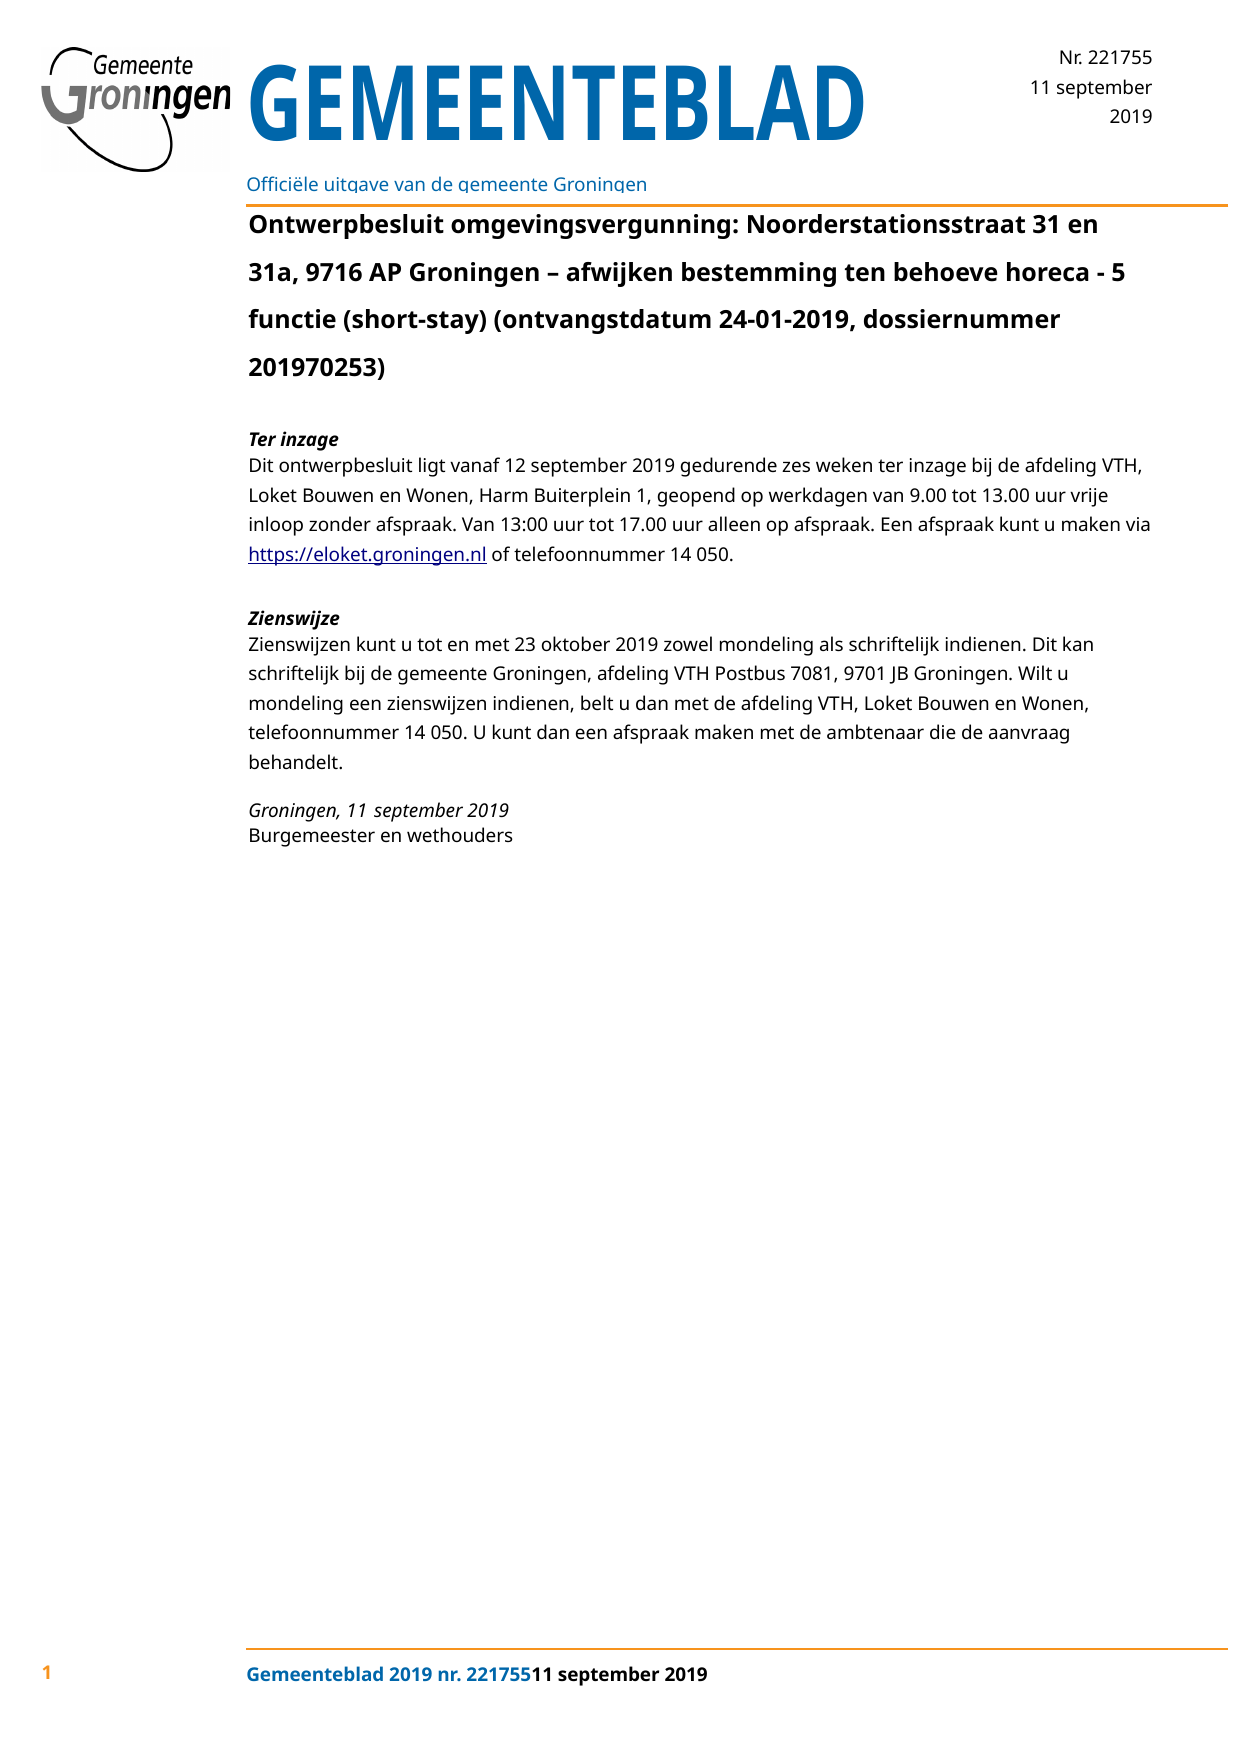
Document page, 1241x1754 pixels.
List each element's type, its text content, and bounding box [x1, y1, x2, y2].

text Dit ontwerpbesluit ligt vanaf 12 september 2019 gedurende zes weken ter inzage bij de afdeling VTH, Loket Bouwen en Wonen, Harm Buiterplein 1, geopend op werkdagen van 9.00 tot 13.00 uur vrije inloop zonder afspraak. Van 13:00 uur tot 17.00 uur alleen op afspraak. Een afspraak kunt u maken via https://eloket.groningen.nl of telefoonnummer 14 050. [248, 452, 1152, 567]
text Burgemeester en wethouders [248, 823, 1152, 848]
text Ontwerpbesluit omgevingsvergunning: Noorderstationsstraat 31 en 31a, 9716 AP Groningen – afwijken bestemming ten behoeve horeca - 5 functie (short-stay) (ontvangstdatum 24-01-2019, dossiernummer 201970253) [248, 207, 1152, 384]
text Zienswijze [248, 605, 1152, 631]
text Ter inzage [248, 427, 1152, 452]
picture [41, 47, 231, 172]
text Groningen, 11 september 2019 [248, 797, 1152, 823]
text Zienswijzen kunt u tot en met 23 oktober 2019 zowel mondeling als schriftelijk indienen. Dit kan schriftelijk bij de gemeente Groningen, afdeling VTH Postbus 7081, 9701 JB Groningen. Wilt u mondeling een zienswijzen indienen, belt u dan met de afdeling VTH, Loket Bouwen en Wonen, telefoonnummer 14 050. U kunt dan een afspraak maken met de ambtenaar die de aanvraag behandelt. [248, 631, 1152, 775]
